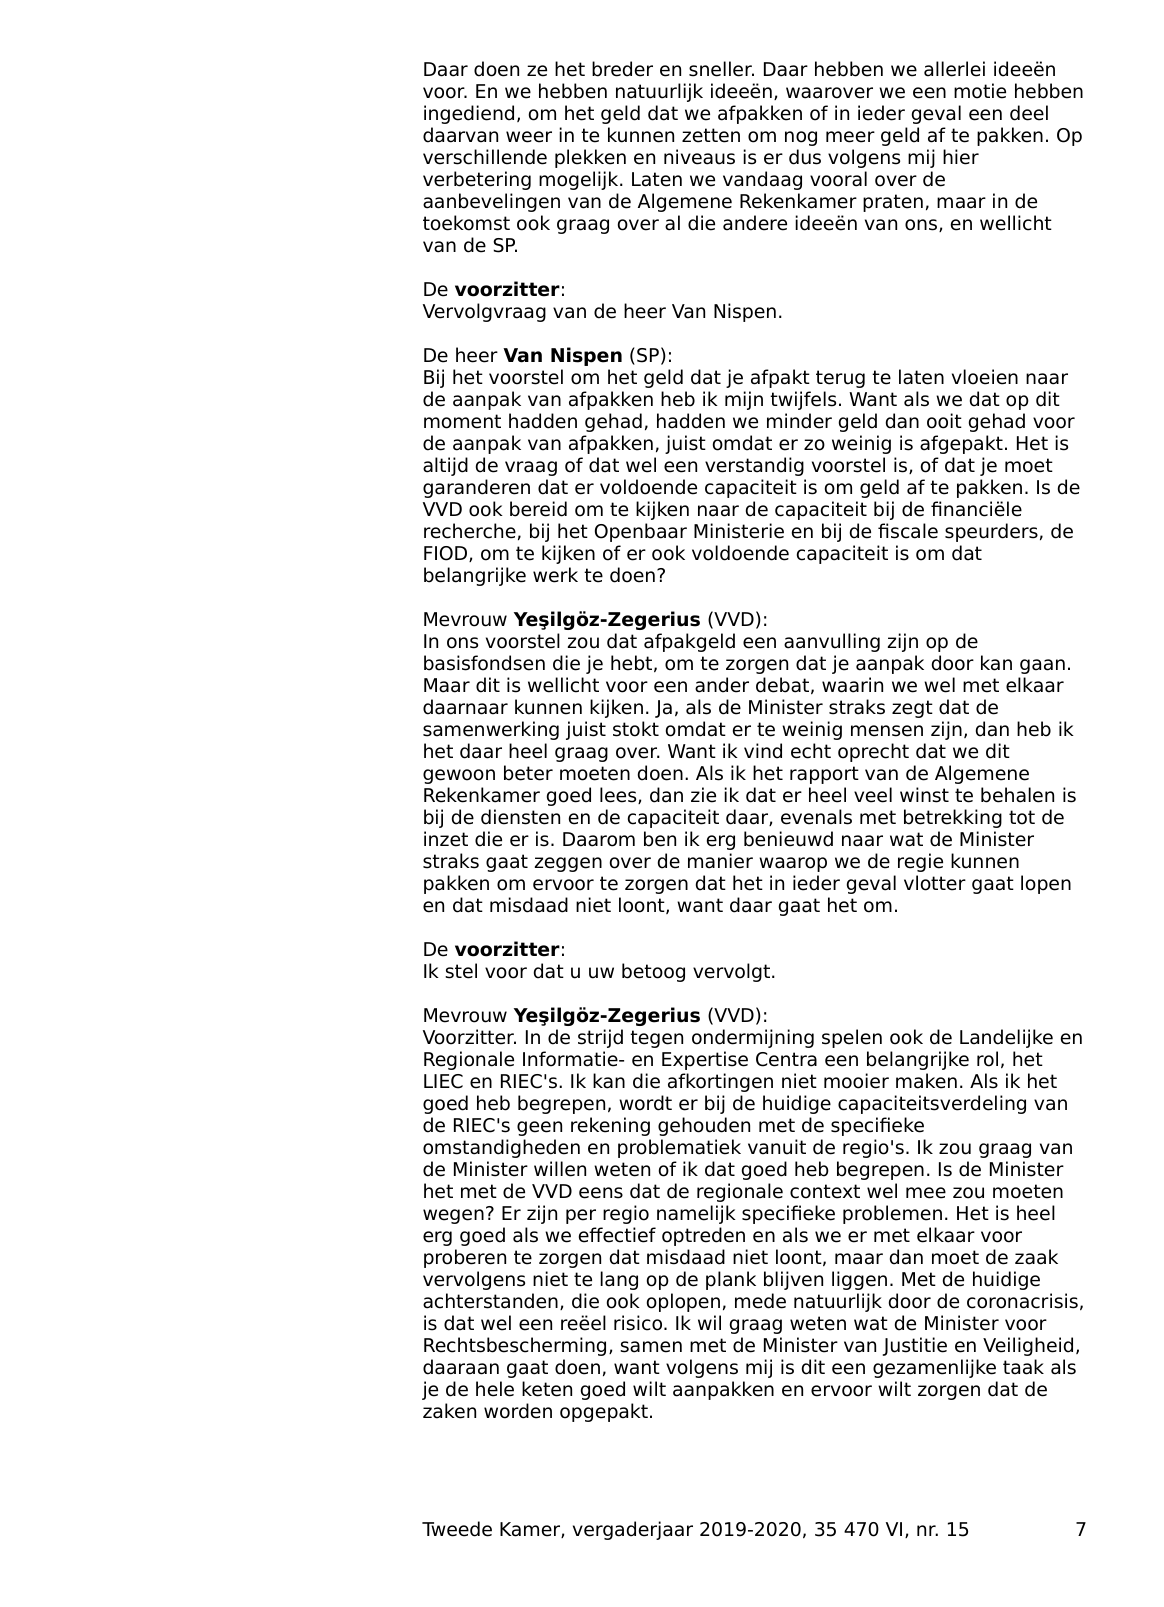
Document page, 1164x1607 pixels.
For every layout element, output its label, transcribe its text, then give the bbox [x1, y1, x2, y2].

text Daar doen ze het breder en sneller. Daar hebben we allerlei ideeën voor. En we hebben natuurlijk ideeën, waarover we een motie hebben ingediend, om het geld dat we afpakken of in ieder geval een deel daarvan weer in te kunnen zetten om nog meer geld af te pakken. Op verschillende plekken en niveaus is er dus volgens mij hier verbetering mogelijk. Laten we vandaag vooral over de aanbevelingen van de Algemene Rekenkamer praten, maar in de toekomst ook graag over al die andere ideeën van ons, en wellicht van de SP. [422, 59, 1087, 257]
text Voorzitter. In de strijd tegen ondermijning spelen ook de Landelijke en Regionale Informatie- en Expertise Centra een belangrijke rol, het LIEC en RIEC's. Ik kan die afkortingen niet mooier maken. Als ik het goed heb begrepen, wordt er bij de huidige capaciteitsverdeling van de RIEC's geen rekening gehouden met de specifieke omstandigheden en problematiek vanuit de regio's. Ik zou graag van de Minister willen weten of ik dat goed heb begrepen. Is de Minister het met de VVD eens dat de regionale context wel mee zou moeten wegen? Er zijn per regio namelijk specifieke problemen. Het is heel erg goed als we effectief optreden en als we er met elkaar voor proberen te zorgen dat misdaad niet loont, maar dan moet de zaak vervolgens niet te lang op de plank blijven liggen. Met de huidige achterstanden, die ook oplopen, mede natuurlijk door de coronacrisis, is dat wel een reëel risico. Ik wil graag weten wat de Minister voor Rechtsbescherming, samen met de Minister van Justitie en Veiligheid, daaraan gaat doen, want volgens mij is dit een gezamenlijke taak als je de hele keten goed wilt aanpakken en ervoor wilt zorgen dat de zaken worden opgepakt. [422, 1027, 1087, 1423]
text De voorzitter: [422, 939, 1087, 961]
text Mevrouw Yeşilgöz-Zegerius (VVD): [422, 609, 1087, 631]
text De heer Van Nispen (SP): [422, 345, 1087, 367]
text De voorzitter: [422, 279, 1087, 301]
text In ons voorstel zou dat afpakgeld een aanvulling zijn op de basisfondsen die je hebt, om te zorgen dat je aanpak door kan gaan. Maar dit is wellicht voor een ander debat, waarin we wel met elkaar daarnaar kunnen kijken. Ja, als de Minister straks zegt dat de samenwerking juist stokt omdat er te weinig mensen zijn, dan heb ik het daar heel graag over. Want ik vind echt oprecht dat we dit gewoon beter moeten doen. Als ik het rapport van de Algemene Rekenkamer goed lees, dan zie ik dat er heel veel winst te behalen is bij de diensten en de capaciteit daar, evenals met betrekking tot de inzet die er is. Daarom ben ik erg benieuwd naar wat de Minister straks gaat zeggen over de manier waarop we de regie kunnen pakken om ervoor te zorgen dat het in ieder geval vlotter gaat lopen en dat misdaad niet loont, want daar gaat het om. [422, 631, 1087, 917]
text Ik stel voor dat u uw betoog vervolgt. [422, 961, 1087, 983]
text Bij het voorstel om het geld dat je afpakt terug te laten vloeien naar de aanpak van afpakken heb ik mijn twijfels. Want als we dat op dit moment hadden gehad, hadden we minder geld dan ooit gehad voor de aanpak van afpakken, juist omdat er zo weinig is afgepakt. Het is altijd de vraag of dat wel een verstandig voorstel is, of dat je moet garanderen dat er voldoende capaciteit is om geld af te pakken. Is de VVD ook bereid om te kijken naar de capaciteit bij de financiële recherche, bij het Openbaar Ministerie en bij de fiscale speurders, de FIOD, om te kijken of er ook voldoende capaciteit is om dat belangrijke werk te doen? [422, 367, 1087, 587]
text Vervolgvraag van de heer Van Nispen. [422, 301, 1087, 323]
text Mevrouw Yeşilgöz-Zegerius (VVD): [422, 1005, 1087, 1027]
